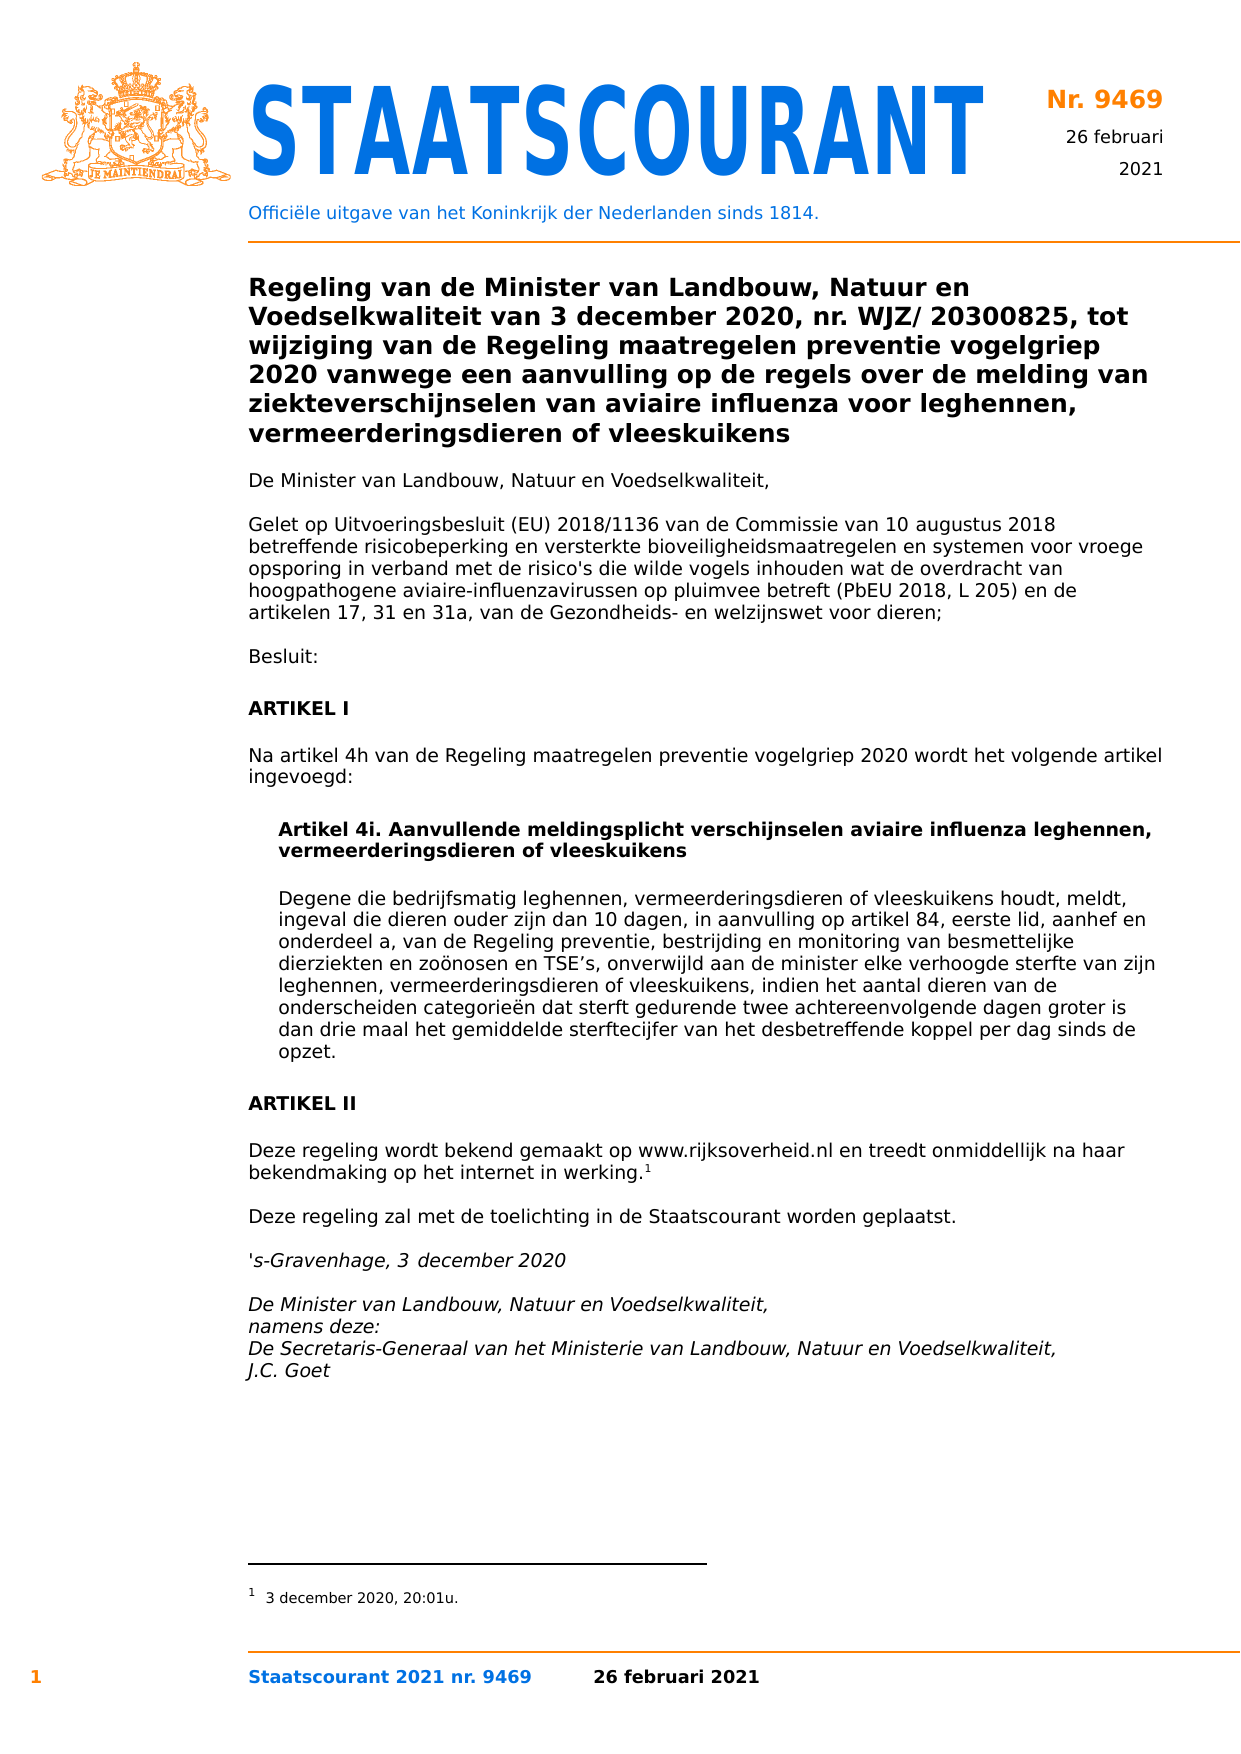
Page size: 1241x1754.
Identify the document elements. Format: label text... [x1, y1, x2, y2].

table_cell 2021 [998, 153, 1240, 203]
table_header Nr. 9469 [998, 62, 1240, 121]
picture [41, 62, 231, 186]
text Besluit: [248, 646, 1163, 667]
table_cell Officiële uitgave van het Koninkrijk der Nederlanden sinds 1814. [248, 203, 1240, 241]
text Deze regeling wordt bekend gemaakt op www.rijksoverheid.nl en treedt onmiddellijk na haar bekendmaking op het internet in werking. [248, 1140, 1163, 1184]
text De Minister van Landbouw, Natuur en Voedselkwaliteit, [248, 470, 1163, 492]
text Gelet op Uitvoeringsbesluit (EU) 2018/1136 van de Commissie van 10 augustus 2018 betreffende risicobeperking en versterkte bioveiligheidsmaatregelen en systemen voor vroege opsporing in verband met de risico's die wilde vogels inhouden wat de overdracht van hoogpathogene aviaire-influenzavirussen op pluimvee betreft (PbEU 2018, L 205) en de artikelen 17, 31 en 31a, van de Gezondheids- en welzijnswet voor dieren; [248, 514, 1163, 624]
subtitle Artikel 4i. Aanvullende meldingsplicht verschijnselen aviaire influenza leghennen, vermeerderingsdieren of vleeskuikens [278, 818, 1163, 862]
text Deze regeling zal met de toelichting in de Staatscourant worden geplaatst. [248, 1206, 1163, 1228]
text 3 december 2020, 20:01u. [248, 1586, 1163, 1608]
text De Minister van Landbouw, Natuur en Voedselkwaliteit, namens deze: De Secretaris-Generaal van het Ministerie van Landbouw, Natuur en Voedselkwaliteit, J.C. Goet [248, 1294, 1163, 1382]
table_header [25, 62, 248, 241]
subtitle Regeling van de Minister van Landbouw, Natuur en Voedselkwaliteit van 3 december 2020, nr. WJZ/ 20300825, tot wijziging van de Regeling maatregelen preventie vogelgriep 2020 vanwege een aanvulling op de regels over de melding van ziekteverschijnselen van aviaire influenza voor leghennen, vermeerderingsdieren of vleeskuikens [248, 273, 1163, 448]
text Degene die bedrijfsmatig leghennen, vermeerderingsdieren of vleeskuikens houdt, meldt, ingeval die dieren ouder zijn dan 10 dagen, in aanvulling op artikel 84, eerste lid, aanhef en onderdeel a, van de Regeling preventie, bestrijding en monitoring van besmettelijke dierziekten en zoönosen en TSE’s, onverwijld aan de minister elke verhoogde sterfte van zijn leghennen, vermeerderingsdieren of vleeskuikens, indien het aantal dieren van de onderscheiden categorieën dat sterft gedurende twee achtereenvolgende dagen groter is dan drie maal het gemiddelde sterftecijfer van het desbetreffende koppel per dag sinds de opzet. [278, 887, 1163, 1063]
table_cell 26 februari [998, 121, 1240, 153]
table_header STAATSCOURANT [248, 62, 998, 203]
subtitle ARTIKEL II [248, 1093, 1163, 1115]
text 's-Gravenhage, 3 december 2020 [248, 1250, 1163, 1272]
subtitle ARTIKEL I [248, 697, 1163, 719]
text Na artikel 4h van de Regeling maatregelen preventie vogelgriep 2020 wordt het volgende artikel ingevoegd: [248, 744, 1163, 788]
